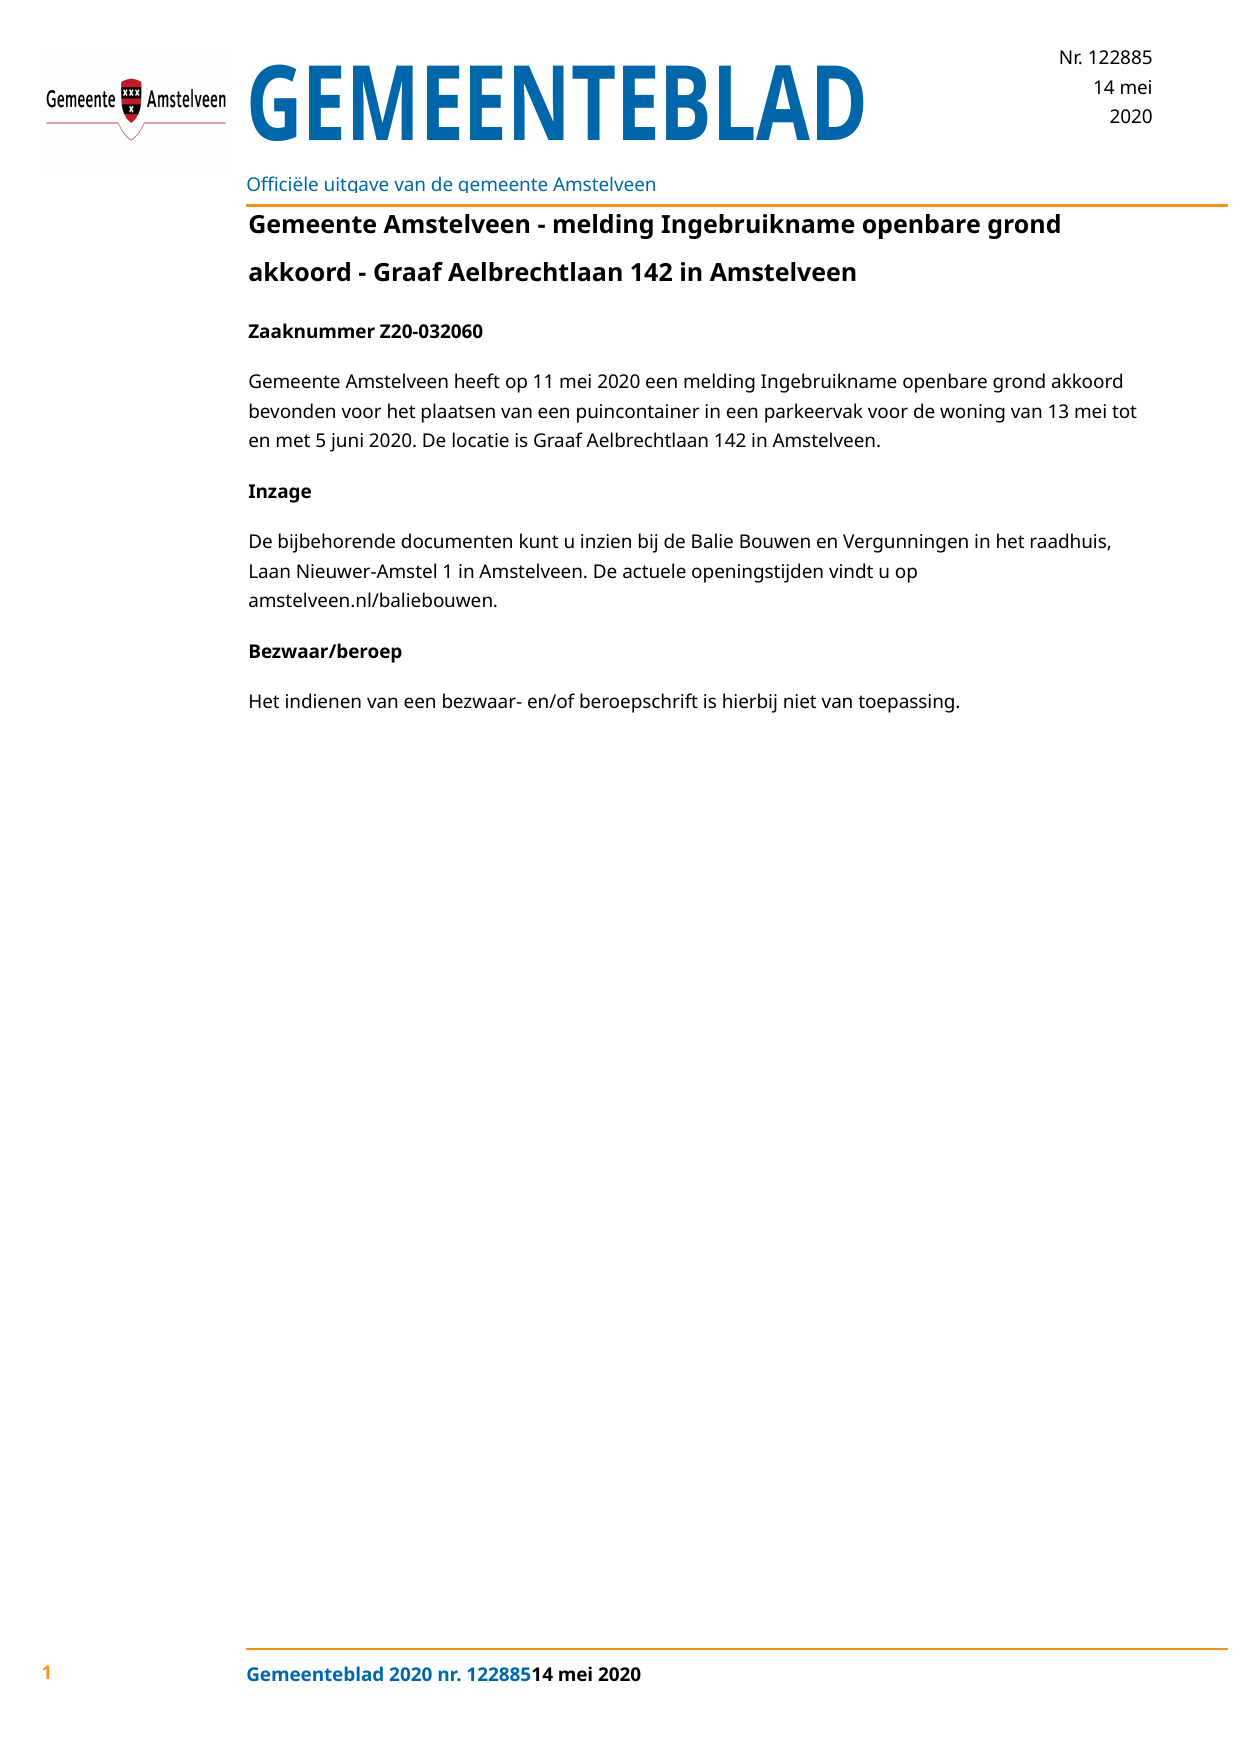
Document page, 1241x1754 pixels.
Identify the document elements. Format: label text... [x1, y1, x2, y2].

text Zaaknummer Z20-032060 [248, 318, 1152, 344]
text Gemeente Amstelveen - melding Ingebruikname openbare grond akkoord - Graaf Aelbrechtlaan 142 in Amstelveen [248, 207, 1152, 288]
text Het indienen van een bezwaar- en/of beroepschrift is hierbij niet van toepassing. [248, 688, 1152, 714]
picture [41, 47, 231, 172]
text Gemeente Amstelveen heeft op 11 mei 2020 een melding Ingebruikname openbare grond akkoord bevonden voor het plaatsen van een puincontainer in een parkeervak voor de woning van 13 mei tot en met 5 juni 2020. De locatie is Graaf Aelbrechtlaan 142 in Amstelveen. [248, 368, 1152, 453]
text Bezwaar/beroep [248, 638, 1152, 664]
text Inzage [248, 478, 1152, 504]
text De bijbehorende documenten kunt u inzien bij de Balie Bouwen en Vergunningen in het raadhuis, Laan Nieuwer-Amstel 1 in Amstelveen. De actuele openingstijden vindt u op amstelveen.nl/baliebouwen. [248, 528, 1152, 613]
